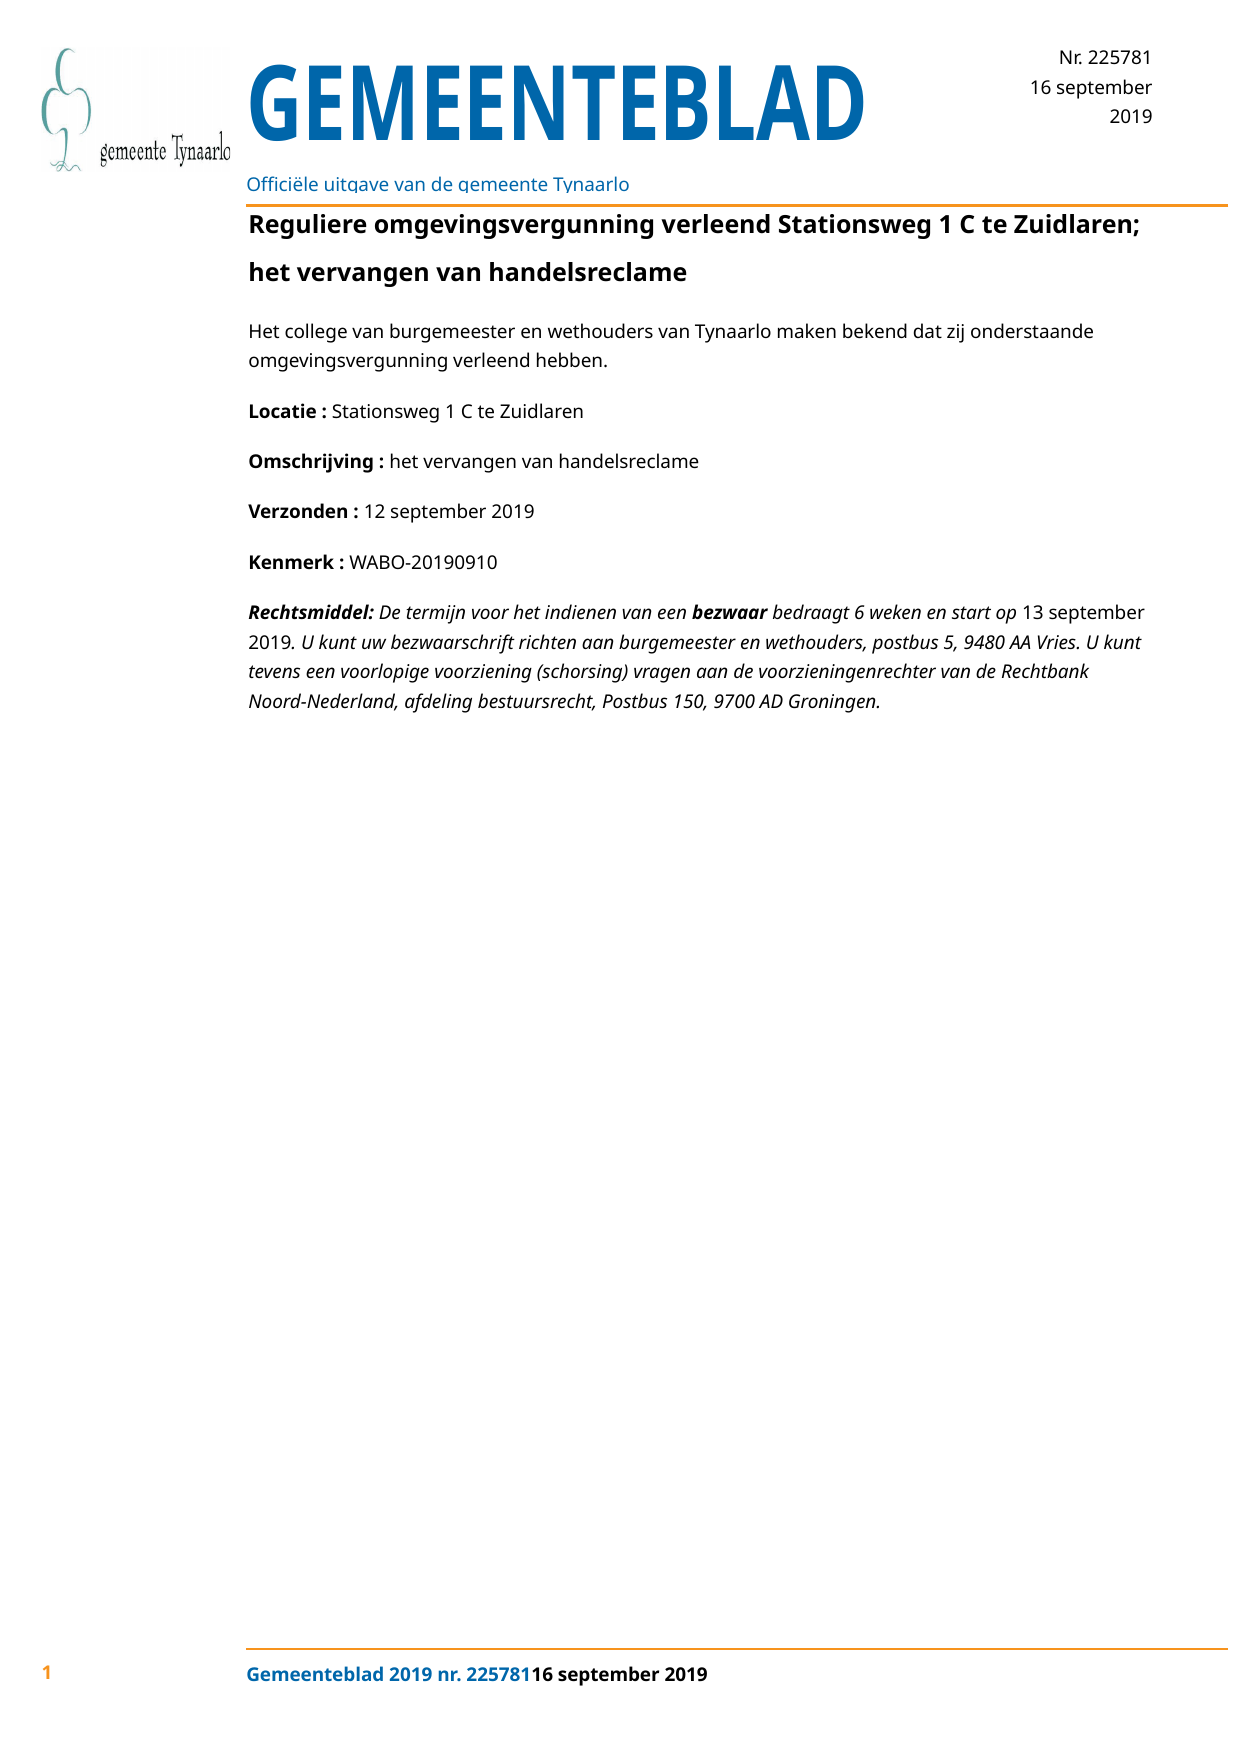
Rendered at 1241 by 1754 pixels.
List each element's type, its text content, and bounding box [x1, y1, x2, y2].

text Kenmerk : WABO-20190910 [248, 549, 1152, 575]
text Rechtsmiddel: De termijn voor het indienen van een bezwaar bedraagt 6 weken en start op 13 september 2019. U kunt uw bezwaarschrift richten aan burgemeester en wethouders, postbus 5, 9480 AA Vries. U kunt tevens een voorlopige voorziening (schorsing) vragen aan de voorzieningenrechter van de Rechtbank Noord-Nederland, afdeling bestuursrecht, Postbus 150, 9700 AD Groningen. [248, 599, 1152, 714]
text Locatie : Stationsweg 1 C te Zuidlaren [248, 398, 1152, 424]
picture [41, 47, 231, 172]
text Reguliere omgevingsvergunning verleend Stationsweg 1 C te Zuidlaren; het vervangen van handelsreclame [248, 207, 1152, 288]
text Verzonden : 12 september 2019 [248, 499, 1152, 524]
text Het college van burgemeester en wethouders van Tynaarlo maken bekend dat zij onderstaande omgevingsvergunning verleend hebben. [248, 318, 1152, 373]
text Omschrijving : het vervangen van handelsreclame [248, 448, 1152, 474]
